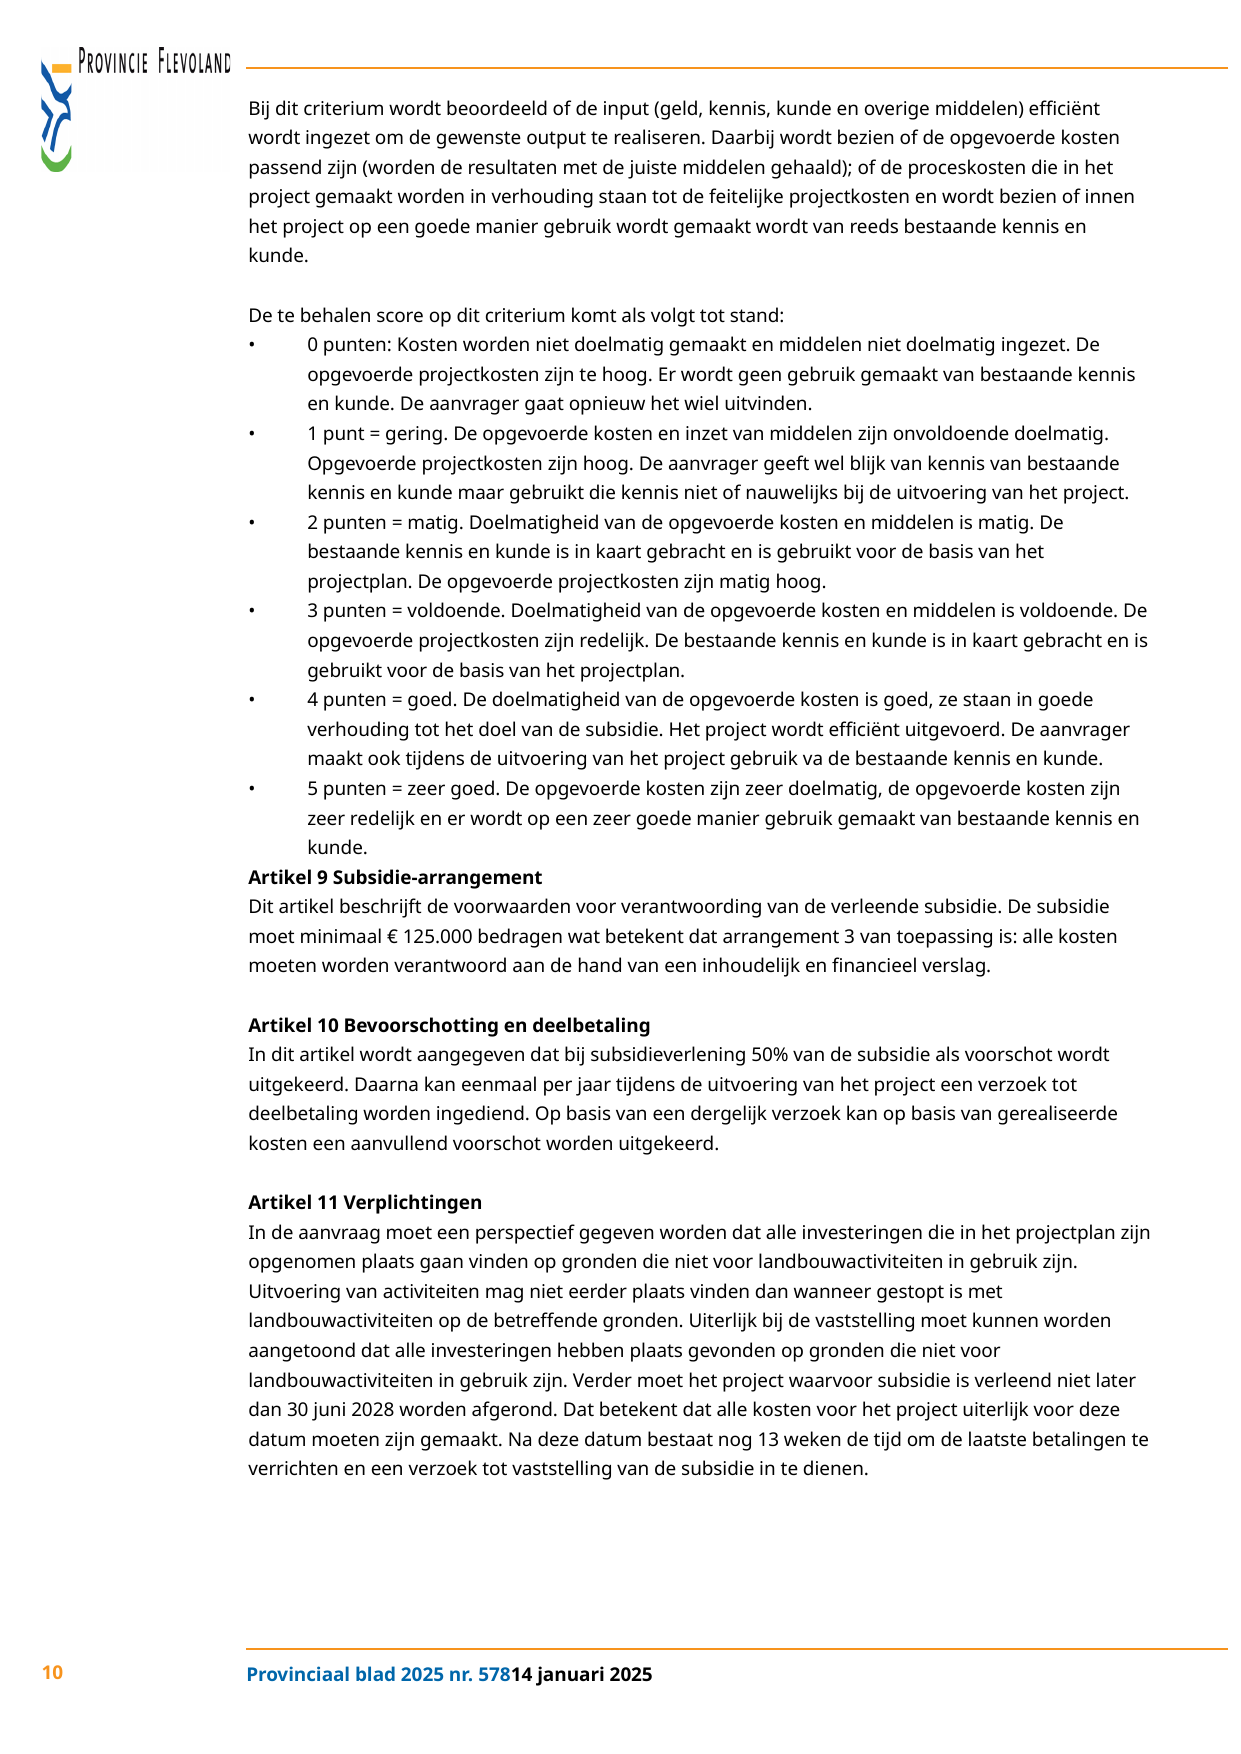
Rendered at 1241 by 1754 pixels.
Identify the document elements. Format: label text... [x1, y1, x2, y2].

list 5 punten = zeer goed. De opgevoerde kosten zijn zeer doelmatig, de opgevoerde kosten zijn zeer redelijk en er wordt op een zeer goede manier gebruik gemaakt van bestaande kennis en kunde. [248, 775, 1152, 860]
text In de aanvraag moet een perspectief gegeven worden dat alle investeringen die in het projectplan zijn opgenomen plaats gaan vinden op gronden die niet voor landbouwactiviteiten in gebruik zijn. Uitvoering van activiteiten mag niet eerder plaats vinden dan wanneer gestopt is met landbouwactiviteiten op de betreffende gronden. Uiterlijk bij de vaststelling moet kunnen worden aangetoond dat alle investeringen hebben plaats gevonden op gronden die niet voor landbouwactiviteiten in gebruik zijn. Verder moet het project waarvoor subsidie is verleend niet later dan 30 juni 2028 worden afgerond. Dat betekent dat alle kosten voor het project uiterlijk voor deze datum moeten zijn gemaakt. Na deze datum bestaat nog 13 weken de tijd om de laatste betalingen te verrichten en een verzoek tot vaststelling van de subsidie in te dienen. [248, 1219, 1152, 1481]
text Bij dit criterium wordt beoordeeld of de input (geld, kennis, kunde en overige middelen) efficiënt wordt ingezet om de gewenste output te realiseren. Daarbij wordt bezien of de opgevoerde kosten passend zijn (worden de resultaten met de juiste middelen gehaald); of de proceskosten die in het project gemaakt worden in verhouding staan tot de feitelijke projectkosten en wordt bezien of innen het project op een goede manier gebruik wordt gemaakt wordt van reeds bestaande kennis en kunde. [248, 95, 1152, 268]
list 3 punten = voldoende. Doelmatigheid van de opgevoerde kosten en middelen is voldoende. De opgevoerde projectkosten zijn redelijk. De bestaande kennis en kunde is in kaart gebracht en is gebruikt voor de basis van het projectplan. [248, 598, 1152, 683]
text Artikel 10 Bevoorschotting en deelbetaling [248, 1012, 1152, 1038]
text In dit artikel wordt aangegeven dat bij subsidieverlening 50% van de subsidie als voorschot wordt uitgekeerd. Daarna kan eenmaal per jaar tijdens de uitvoering van het project een verzoek tot deelbetaling worden ingediend. Op basis van een dergelijk verzoek kan op basis van gerealiseerde kosten een aanvullend voorschot worden uitgekeerd. [248, 1041, 1152, 1156]
list 0 punten: Kosten worden niet doelmatig gemaakt en middelen niet doelmatig ingezet. De opgevoerde projectkosten zijn te hoog. Er wordt geen gebruik gemaakt van bestaande kennis en kunde. De aanvrager gaat opnieuw het wiel uitvinden. [248, 331, 1152, 416]
text De te behalen score op dit criterium komt als volgt tot stand: [248, 302, 1152, 328]
picture [41, 47, 231, 172]
text Dit artikel beschrijft de voorwaarden voor verantwoording van de verleende subsidie. De subsidie moet minimaal € 125.000 bedragen wat betekent dat arrangement 3 van toepassing is: alle kosten moeten worden verantwoord aan de hand van een inhoudelijk en financieel verslag. [248, 893, 1152, 978]
text Artikel 11 Verplichtingen [248, 1189, 1152, 1215]
text Artikel 9 Subsidie-arrangement [248, 864, 1152, 890]
list 2 punten = matig. Doelmatigheid van de opgevoerde kosten en middelen is matig. De bestaande kennis en kunde is in kaart gebracht en is gebruikt voor de basis van het projectplan. De opgevoerde projectkosten zijn matig hoog. [248, 509, 1152, 594]
list 4 punten = goed. De doelmatigheid van de opgevoerde kosten is goed, ze staan in goede verhouding tot het doel van de subsidie. Het project wordt efficiënt uitgevoerd. De aanvrager maakt ook tijdens de uitvoering van het project gebruik va de bestaande kennis en kunde. [248, 686, 1152, 771]
list 1 punt = gering. De opgevoerde kosten en inzet van middelen zijn onvoldoende doelmatig. Opgevoerde projectkosten zijn hoog. De aanvrager geeft wel blijk van kennis van bestaande kennis en kunde maar gebruikt die kennis niet of nauwelijks bij de uitvoering van het project. [248, 420, 1152, 505]
